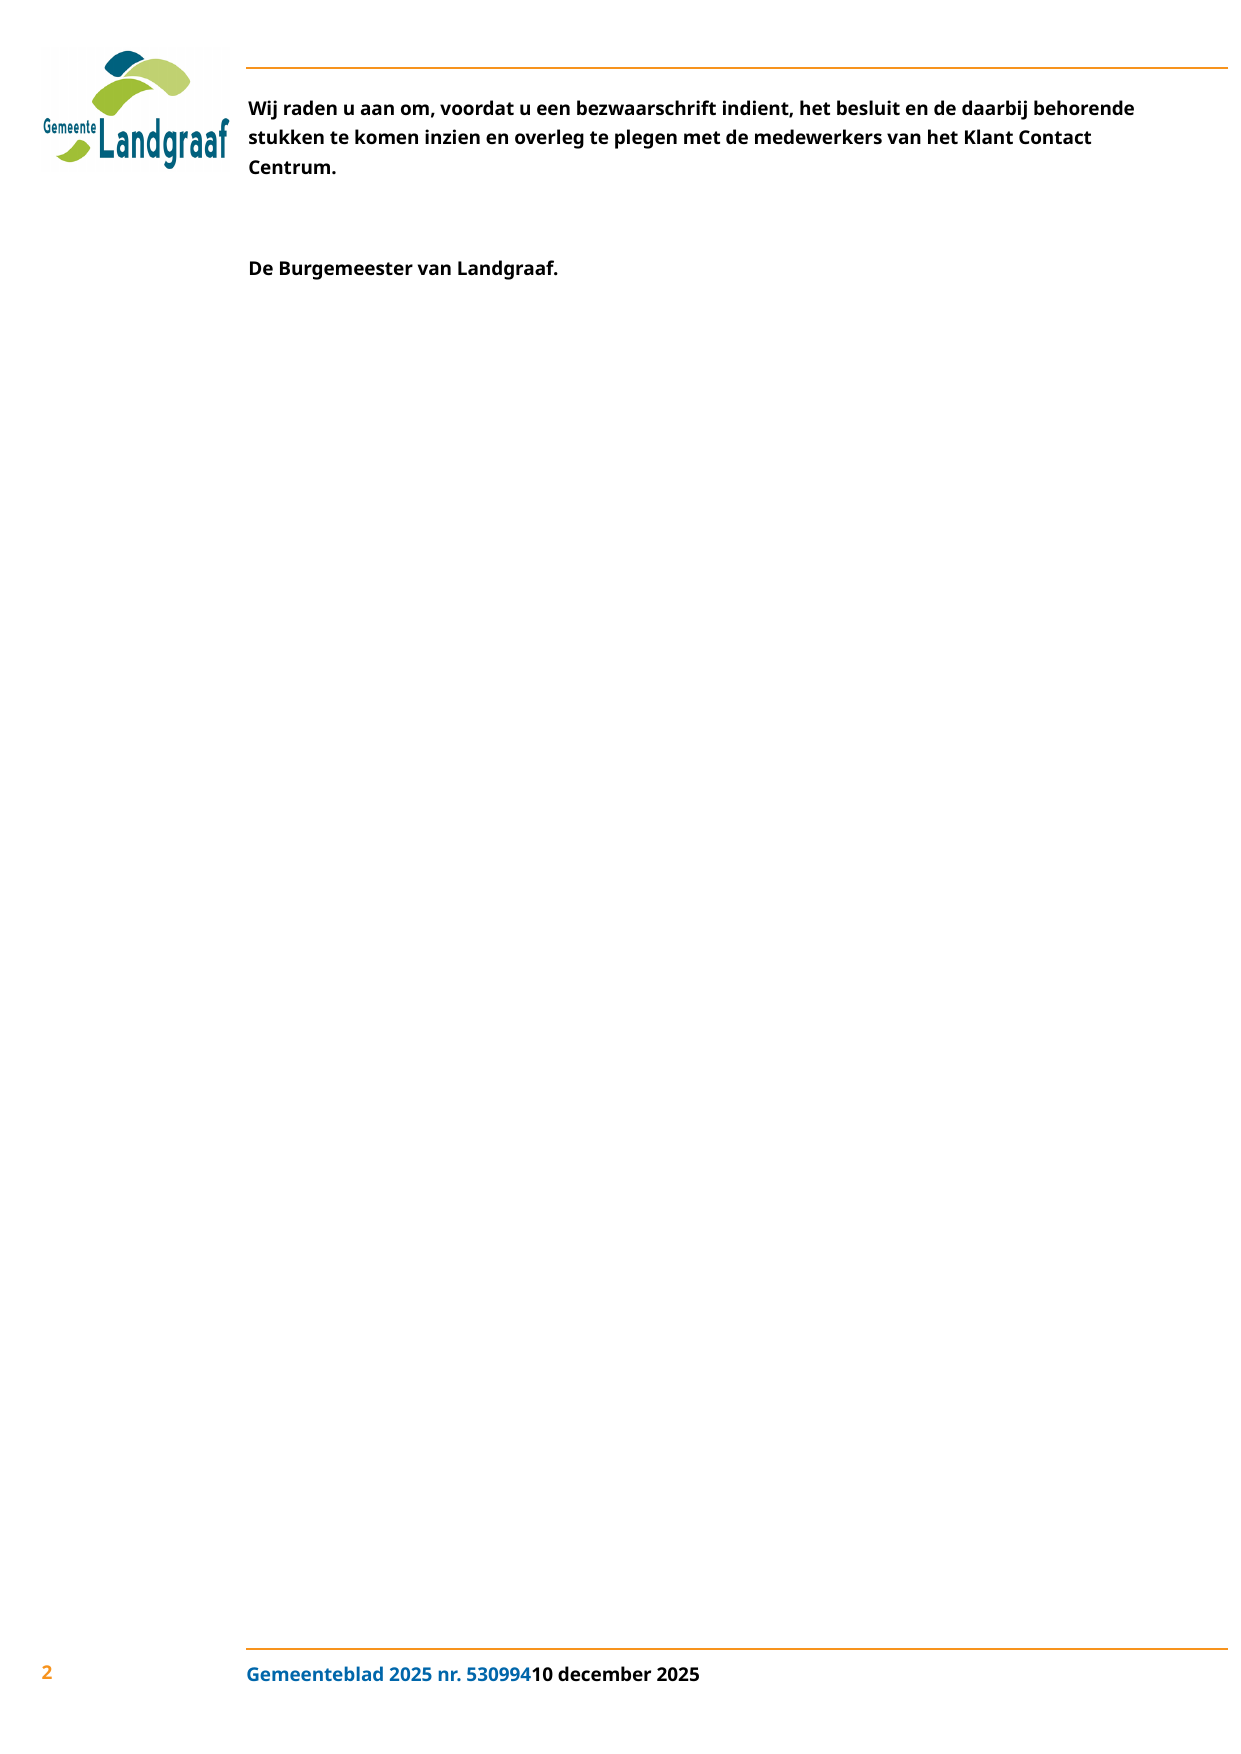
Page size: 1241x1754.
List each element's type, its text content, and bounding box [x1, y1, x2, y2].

picture [41, 47, 231, 172]
text De Burgemeester van Landgraaf. [248, 255, 1152, 281]
text Wij raden u aan om, voordat u een bezwaarschrift indient, het besluit en de daarbij behorende stukken te komen inzien en overleg te plegen met de medewerkers van het Klant Contact Centrum. [248, 95, 1152, 180]
